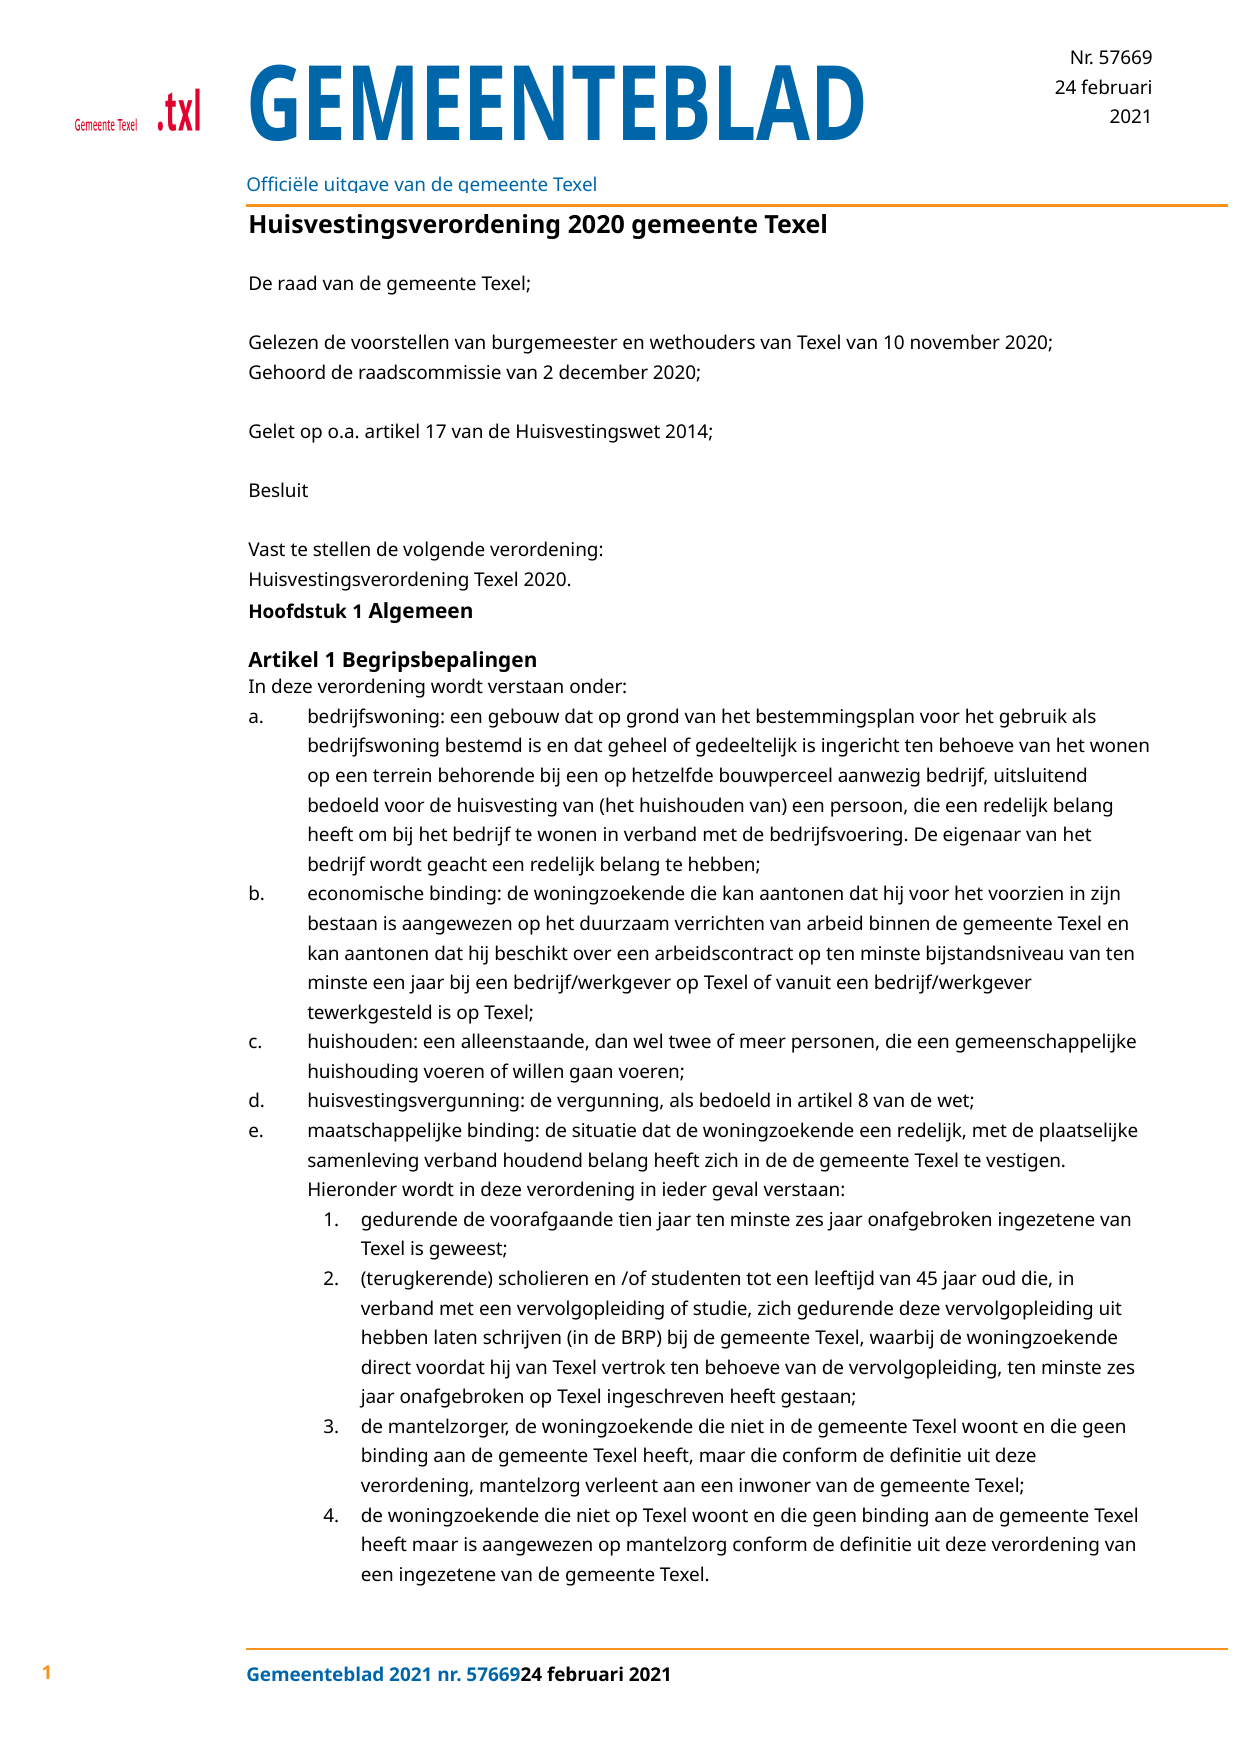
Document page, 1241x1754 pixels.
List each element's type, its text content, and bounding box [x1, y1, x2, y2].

list de woningzoekende die niet op Texel woont en die geen binding aan de gemeente Texel heeft maar is aangewezen op mantelzorg conform de definitie uit deze verordening van een ingezetene van de gemeente Texel. [323, 1502, 1152, 1587]
text Gelezen de voorstellen van burgemeester en wethouders van Texel van 10 november 2020; [248, 329, 1152, 355]
list huisvestingsvergunning: de vergunning, als bedoeld in artikel 8 van de wet; [248, 1088, 1152, 1113]
text Vast te stellen de volgende verordening: [248, 537, 1152, 562]
text Gehoord de raadscommissie van 2 december 2020; [248, 359, 1152, 385]
list de mantelzorger, de woningzoekende die niet in de gemeente Texel woont en die geen binding aan de gemeente Texel heeft, maar die conform de definitie uit deze verordening, mantelzorg verleent aan een inwoner van de gemeente Texel; [323, 1413, 1152, 1498]
text Artikel 1 Begripsbepalingen [248, 645, 1152, 673]
text Huisvestingsverordening Texel 2020. [248, 566, 1152, 592]
list bedrijfswoning: een gebouw dat op grond van het bestemmingsplan voor het gebruik als bedrijfswoning bestemd is en dat geheel of gedeeltelijk is ingericht ten behoeve van het wonen op een terrein behorende bij een op hetzelfde bouwperceel aanwezig bedrijf, uitsluitend bedoeld voor de huisvesting van (het huishouden van) een persoon, die een redelijk belang heeft om bij het bedrijf te wonen in verband met de bedrijfsvoering. De eigenaar van het bedrijf wordt geacht een redelijk belang te hebben; [248, 703, 1152, 877]
text Huisvestingsverordening 2020 gemeente Texel [248, 207, 1152, 241]
list maatschappelijke binding: de situatie dat de woningzoekende een redelijk, met de plaatselijke samenleving verband houdend belang heeft zich in de de gemeente Texel te vestigen. Hieronder wordt in deze verordening in ieder geval verstaan: [248, 1117, 1152, 1202]
text Besluit [248, 477, 1152, 503]
picture [41, 47, 231, 172]
text In deze verordening wordt verstaan onder: [248, 673, 1152, 699]
text De raad van de gemeente Texel; [248, 270, 1152, 296]
list huishouden: een alleenstaande, dan wel twee of meer personen, die een gemeenschappelijke huishouding voeren of willen gaan voeren; [248, 1028, 1152, 1084]
list (terugkerende) scholieren en /of studenten tot een leeftijd van 45 jaar oud die, in verband met een vervolgopleiding of studie, zich gedurende deze vervolgopleiding uit hebben laten schrijven (in de BRP) bij de gemeente Texel, waarbij de woningzoekende direct voordat hij van Texel vertrok ten behoeve van de vervolgopleiding, ten minste zes jaar onafgebroken op Texel ingeschreven heeft gestaan; [323, 1265, 1152, 1409]
list economische binding: de woningzoekende die kan aantonen dat hij voor het voorzien in zijn bestaan is aangewezen op het duurzaam verrichten van arbeid binnen de gemeente Texel en kan aantonen dat hij beschikt over een arbeidscontract op ten minste bijstandsniveau van ten minste een jaar bij een bedrijf/werkgever op Texel of vanuit een bedrijf/werkgever tewerkgesteld is op Texel; [248, 881, 1152, 1024]
text Hoofdstuk 1 Algemeen [248, 596, 1152, 624]
text Gelet op o.a. artikel 17 van de Huisvestingswet 2014; [248, 418, 1152, 444]
list gedurende de voorafgaande tien jaar ten minste zes jaar onafgebroken ingezetene van Texel is geweest; [323, 1206, 1152, 1261]
